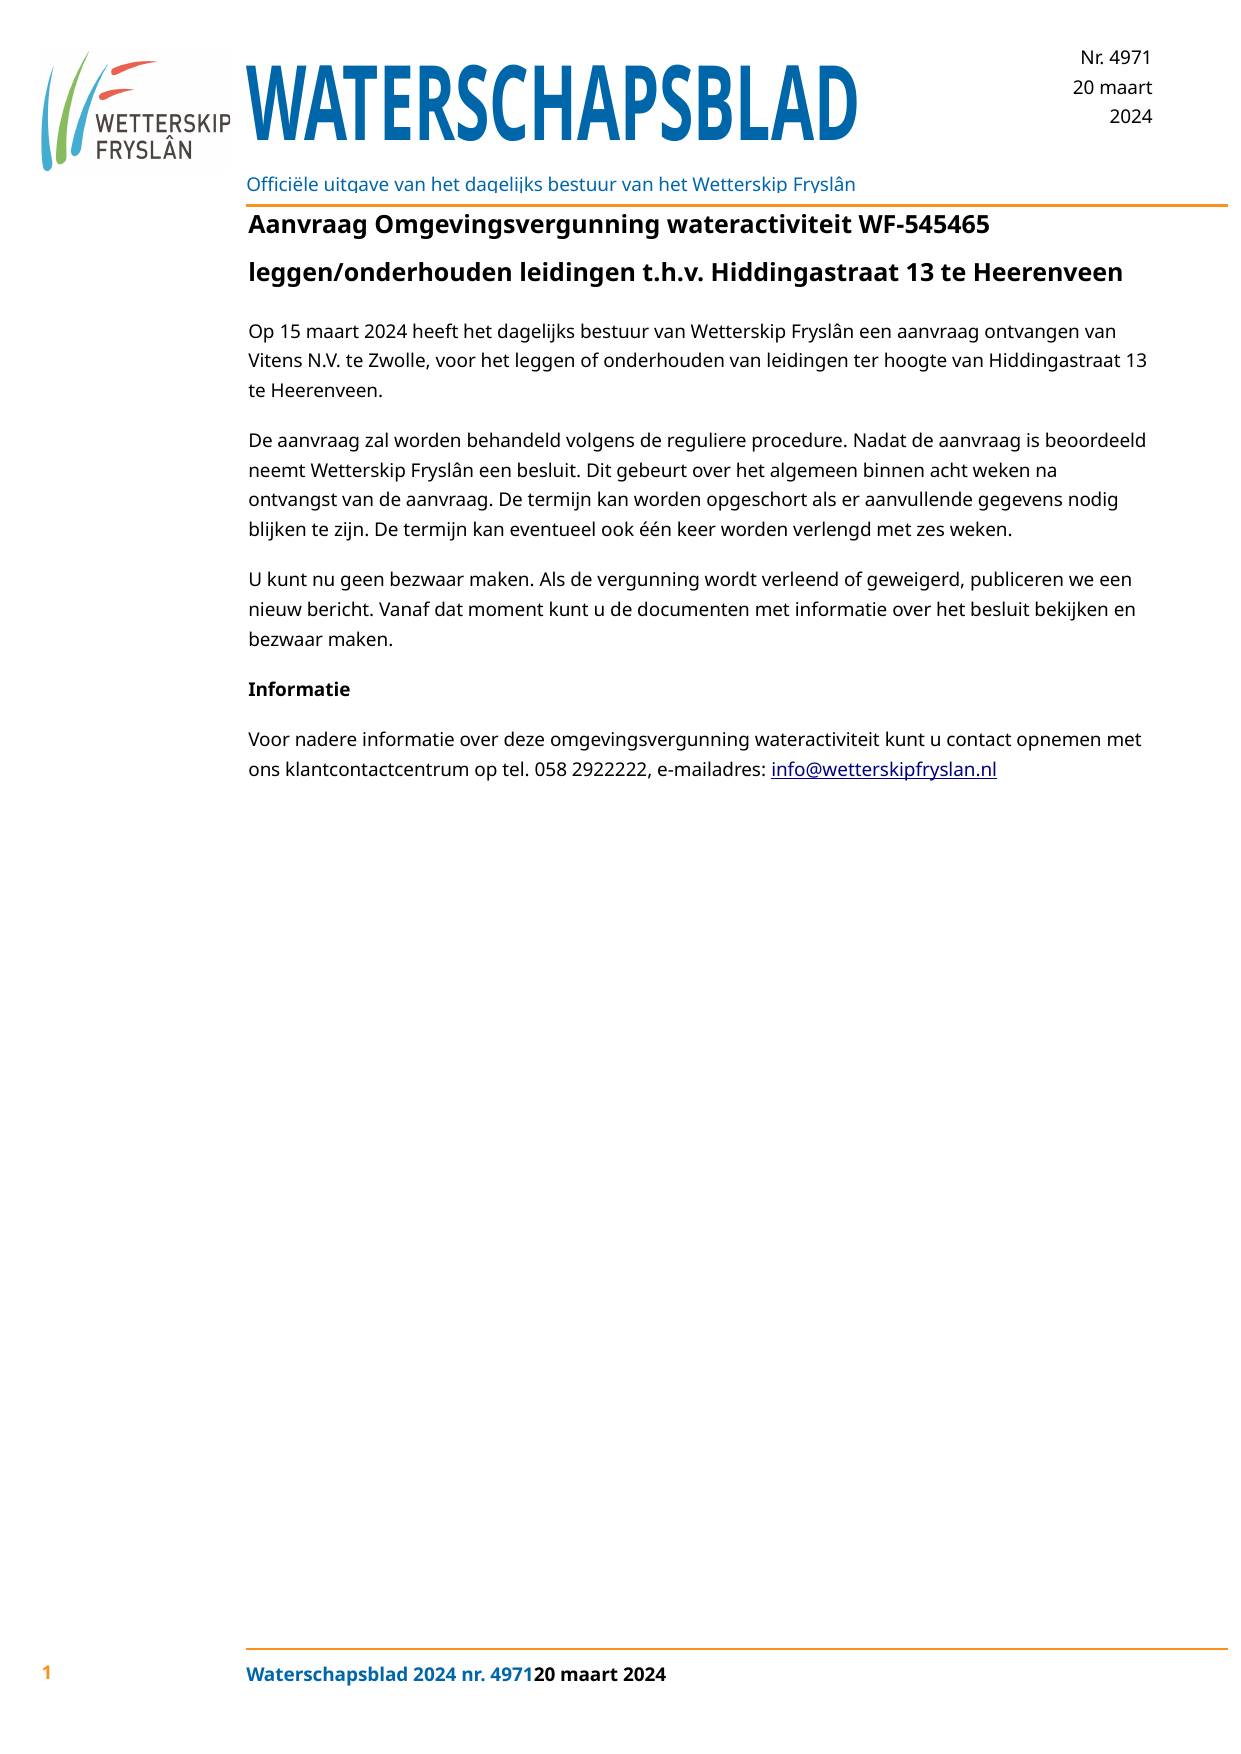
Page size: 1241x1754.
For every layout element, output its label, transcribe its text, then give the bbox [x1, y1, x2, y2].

text U kunt nu geen bezwaar maken. Als de vergunning wordt verleend of geweigerd, publiceren we een nieuw bericht. Vanaf dat moment kunt u de documenten met informatie over het besluit bekijken en bezwaar maken. [248, 567, 1152, 652]
text Aanvraag Omgevingsvergunning wateractiviteit WF-545465 leggen/onderhouden leidingen t.h.v. Hiddingastraat 13 te Heerenveen [248, 207, 1152, 288]
text De aanvraag zal worden behandeld volgens de reguliere procedure. Nadat de aanvraag is beoordeeld neemt Wetterskip Fryslân een besluit. Dit gebeurt over het algemeen binnen acht weken na ontvangst van de aanvraag. De termijn kan worden opgeschort als er aanvullende gegevens nodig blijken te zijn. De termijn kan eventueel ook één keer worden verlengd met zes weken. [248, 427, 1152, 542]
text Voor nadere informatie over deze omgevingsvergunning wateractiviteit kunt u contact opnemen met ons klantcontactcentrum op tel. 058 2922222, e-mailadres: info@wetterskipfryslan.nl [248, 727, 1152, 782]
text Op 15 maart 2024 heeft het dagelijks bestuur van Wetterskip Fryslân een aanvraag ontvangen van Vitens N.V. te Zwolle, voor het leggen of onderhouden van leidingen ter hoogte van Hiddingastraat 13 te Heerenveen. [248, 318, 1152, 403]
text Informatie [248, 676, 1152, 702]
picture [41, 47, 231, 172]
